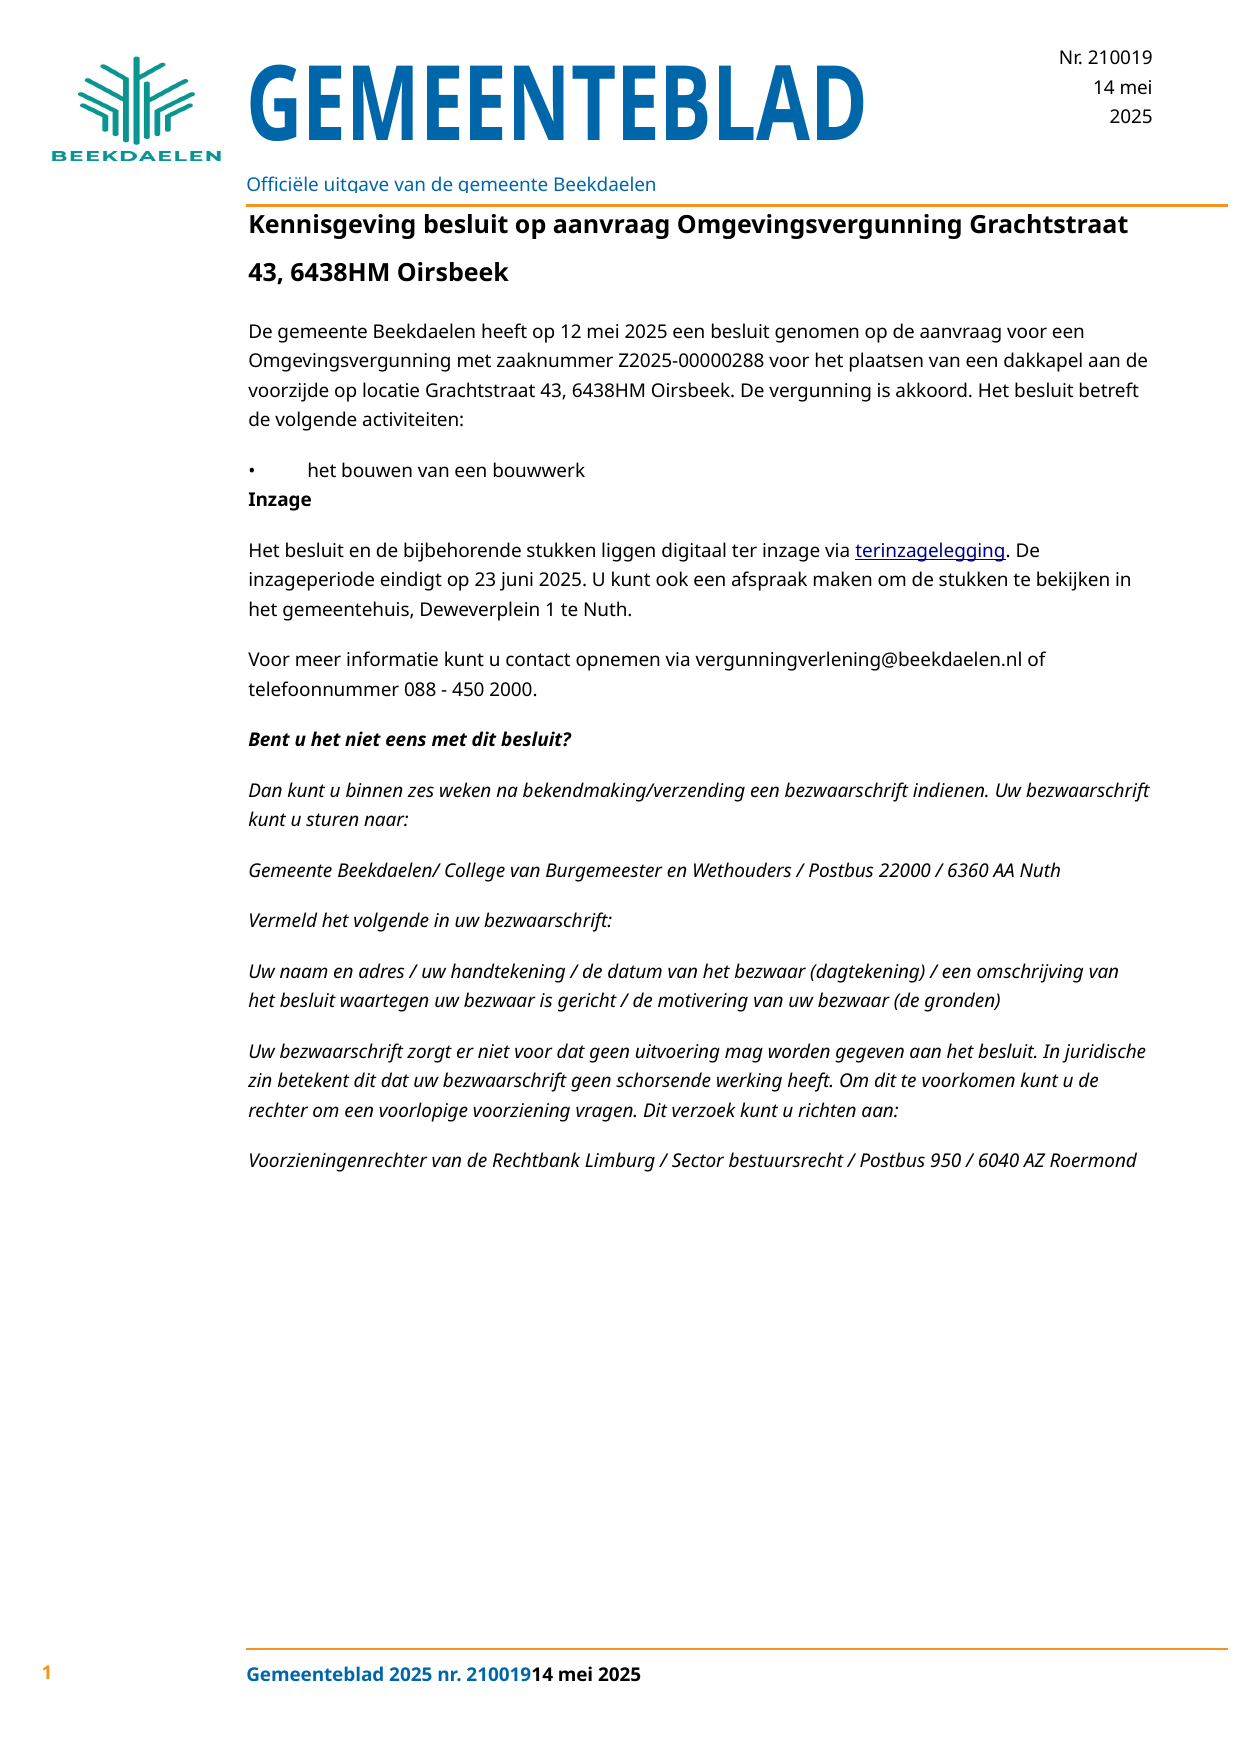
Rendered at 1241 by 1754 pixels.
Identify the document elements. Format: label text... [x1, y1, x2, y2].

text Uw bezwaarschrift zorgt er niet voor dat geen uitvoering mag worden gegeven aan het besluit. In juridische zin betekent dit dat uw bezwaarschrift geen schorsende werking heeft. Om dit te voorkomen kunt u de rechter om een voorlopige voorziening vragen. Dit verzoek kunt u richten aan: [248, 1038, 1152, 1123]
text Dan kunt u binnen zes weken na bekendmaking/verzending een bezwaarschrift indienen. Uw bezwaarschrift kunt u sturen naar: [248, 777, 1152, 832]
list het bouwen van een bouwwerk [248, 457, 1152, 483]
text De gemeente Beekdaelen heeft op 12 mei 2025 een besluit genomen op de aanvraag voor een Omgevingsvergunning met zaaknummer Z2025-00000288 voor het plaatsen van een dakkapel aan de voorzijde op locatie Grachtstraat 43, 6438HM Oirsbeek. De vergunning is akkoord. Het besluit betreft de volgende activiteiten: [248, 318, 1152, 432]
picture [41, 47, 231, 172]
text Inzage [248, 487, 1152, 512]
text Voor meer informatie kunt u contact opnemen via vergunningverlening@beekdaelen.nl of telefoonnummer 088 - 450 2000. [248, 647, 1152, 702]
text Gemeente Beekdaelen/ College van Burgemeester en Wethouders / Postbus 22000 / 6360 AA Nuth [248, 857, 1152, 883]
text Vermeld het volgende in uw bezwaarschrift: [248, 907, 1152, 933]
text Bent u het niet eens met dit besluit? [248, 727, 1152, 752]
text Voorzieningenrechter van de Rechtbank Limburg / Sector bestuursrecht / Postbus 950 / 6040 AZ Roermond [248, 1147, 1152, 1173]
text Kennisgeving besluit op aanvraag Omgevingsvergunning Grachtstraat 43, 6438HM Oirsbeek [248, 207, 1152, 288]
text Het besluit en de bijbehorende stukken liggen digitaal ter inzage via terinzagelegging. De inzageperiode eindigt op 23 juni 2025. U kunt ook een afspraak maken om de stukken te bekijken in het gemeentehuis, Deweverplein 1 te Nuth. [248, 537, 1152, 622]
text Uw naam en adres / uw handtekening / de datum van het bezwaar (dagtekening) / een omschrijving van het besluit waartegen uw bezwaar is gericht / de motivering van uw bezwaar (de gronden) [248, 958, 1152, 1013]
